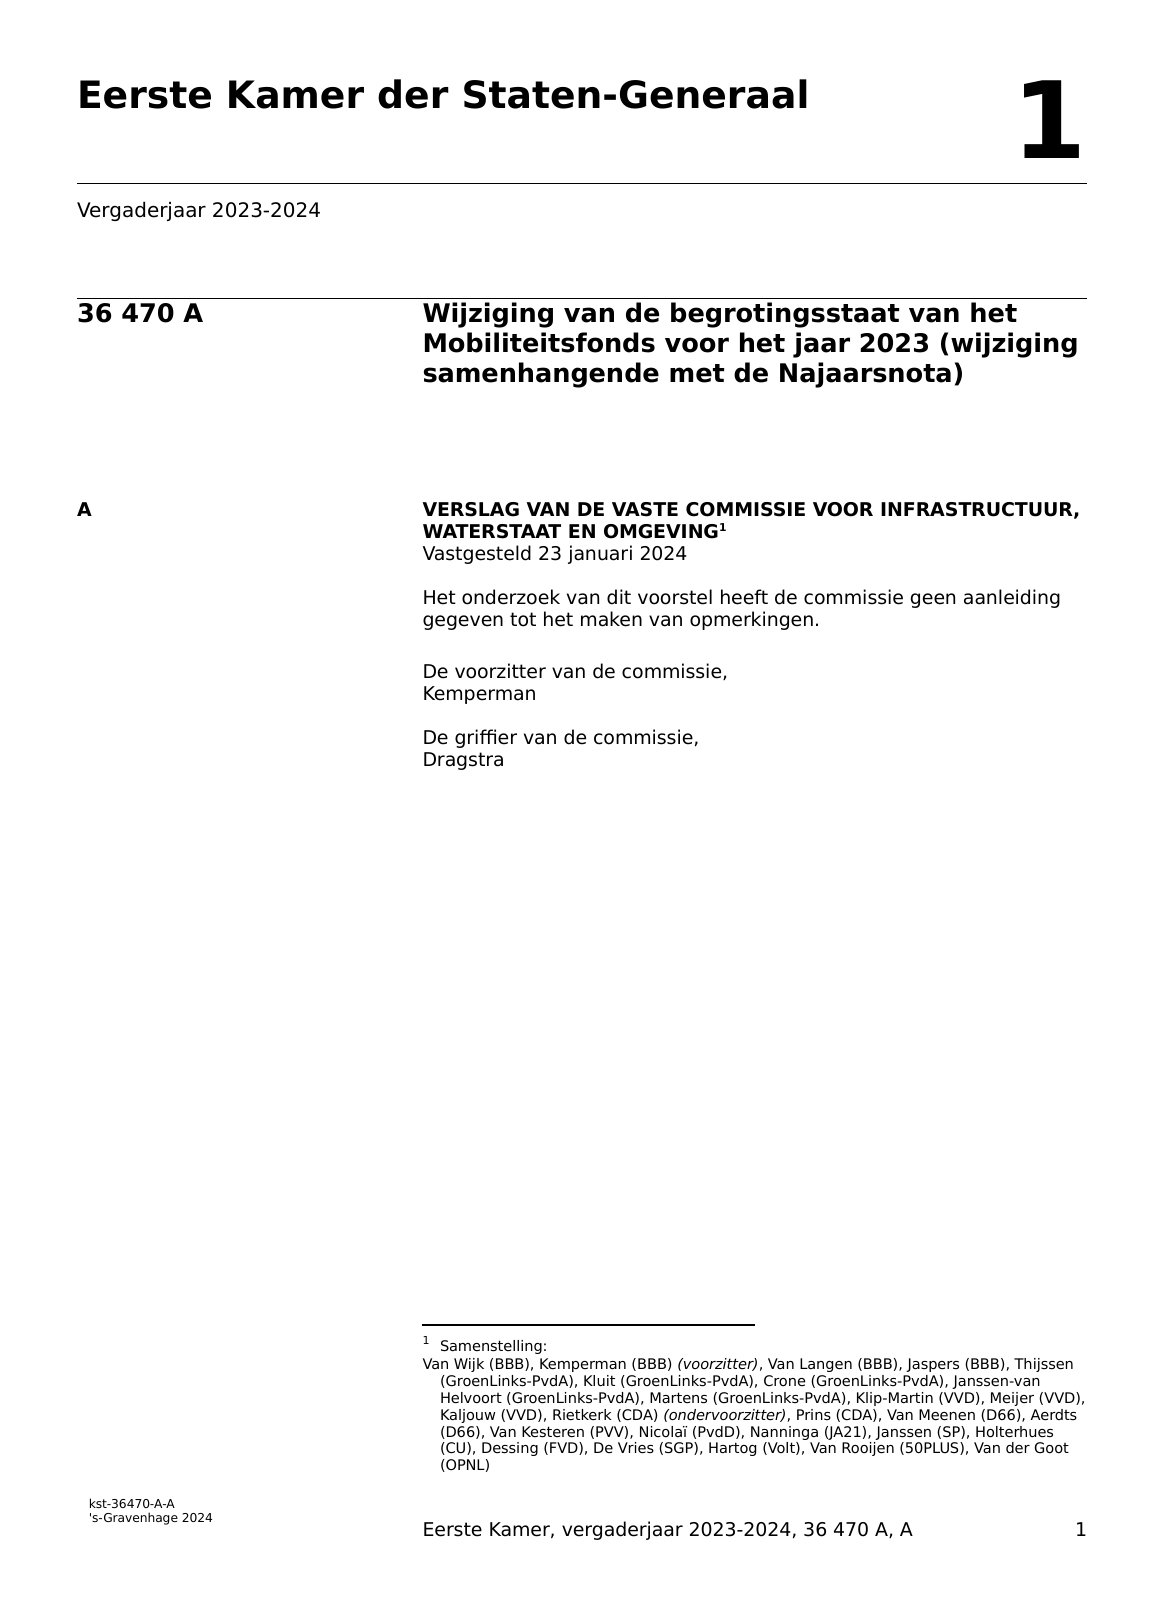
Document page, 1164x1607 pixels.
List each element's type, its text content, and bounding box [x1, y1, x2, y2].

text De voorzitter van de commissie, Kemperman [422, 661, 1087, 705]
subtitle 36 470 A Wijziging van de begrotingsstaat van het Mobiliteitsfonds voor het jaar 2023 (wijziging samenhangende met de Najaarsnota) [77, 299, 1087, 388]
text Samenstelling: [422, 1334, 1087, 1356]
text Van Wijk (BBB), Kemperman (BBB) (voorzitter), Van Langen (BBB), Jaspers (BBB), Thijssen (GroenLinks-PvdA), Kluit (GroenLinks-PvdA), Crone (GroenLinks-PvdA), Janssen-van Helvoort (GroenLinks-PvdA), Martens (GroenLinks-PvdA), Klip-Martin (VVD), Meijer (VVD), Kaljouw (VVD), Rietkerk (CDA) (ondervoorzitter), Prins (CDA), Van Meenen (D66), Aerdts (D66), Van Kesteren (PVV), Nicolaï (PvdD), Nanninga (JA21), Janssen (SP), Holterhues (CU), Dessing (FVD), De Vries (SGP), Hartog (Volt), Van Rooijen (50PLUS), Van der Goot (OPNL) [422, 1356, 1087, 1474]
table_header Eerste Kamer der Staten-Generaal [77, 59, 886, 183]
subtitle A VERSLAG VAN DE VASTE COMMISSIE VOOR INFRASTRUCTUUR, WATERSTAAT EN OMGEVING [77, 499, 1087, 543]
text Het onderzoek van dit voorstel heeft de commissie geen aanleiding gegeven tot het maken van opmerkingen. [422, 587, 1087, 631]
table_cell Vergaderjaar 2023-2024 [77, 184, 1087, 298]
text De griffier van de commissie, Dragstra [422, 727, 1087, 771]
text Vastgesteld 23 januari 2024 [422, 543, 1087, 565]
text 's-Gravenhage 2024 [88, 1511, 323, 1525]
table_header 1 [886, 59, 1087, 183]
text kst-36470-A-A [88, 1497, 323, 1511]
